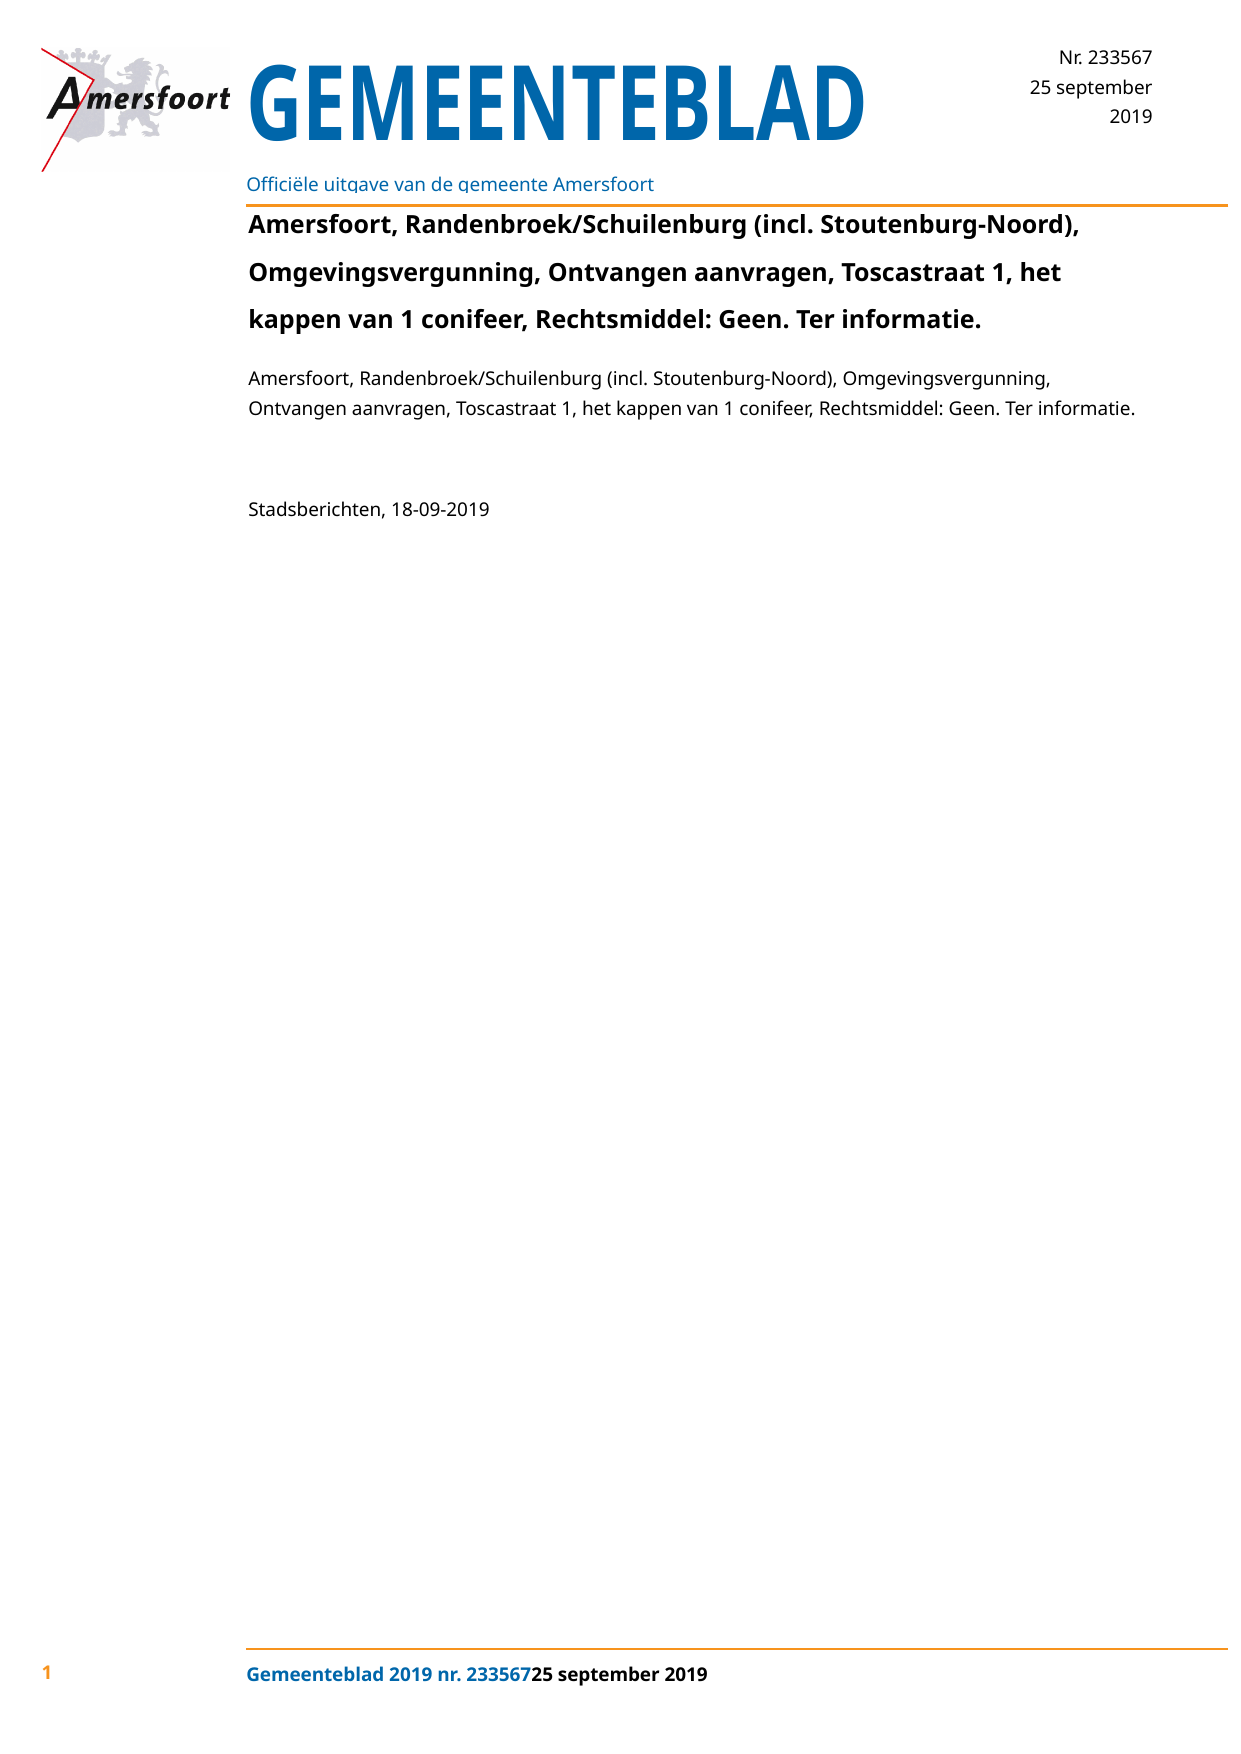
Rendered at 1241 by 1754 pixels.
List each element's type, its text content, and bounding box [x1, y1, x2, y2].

text Stadsberichten, 18-09-2019 [248, 496, 1152, 522]
picture [41, 47, 231, 172]
text Amersfoort, Randenbroek/Schuilenburg (incl. Stoutenburg-Noord), Omgevingsvergunning, Ontvangen aanvragen, Toscastraat 1, het kappen van 1 conifeer, Rechtsmiddel: Geen. Ter informatie. [248, 207, 1152, 336]
text Amersfoort, Randenbroek/Schuilenburg (incl. Stoutenburg-Noord), Omgevingsvergunning, Ontvangen aanvragen, Toscastraat 1, het kappen van 1 conifeer, Rechtsmiddel: Geen. Ter informatie. [248, 366, 1152, 421]
